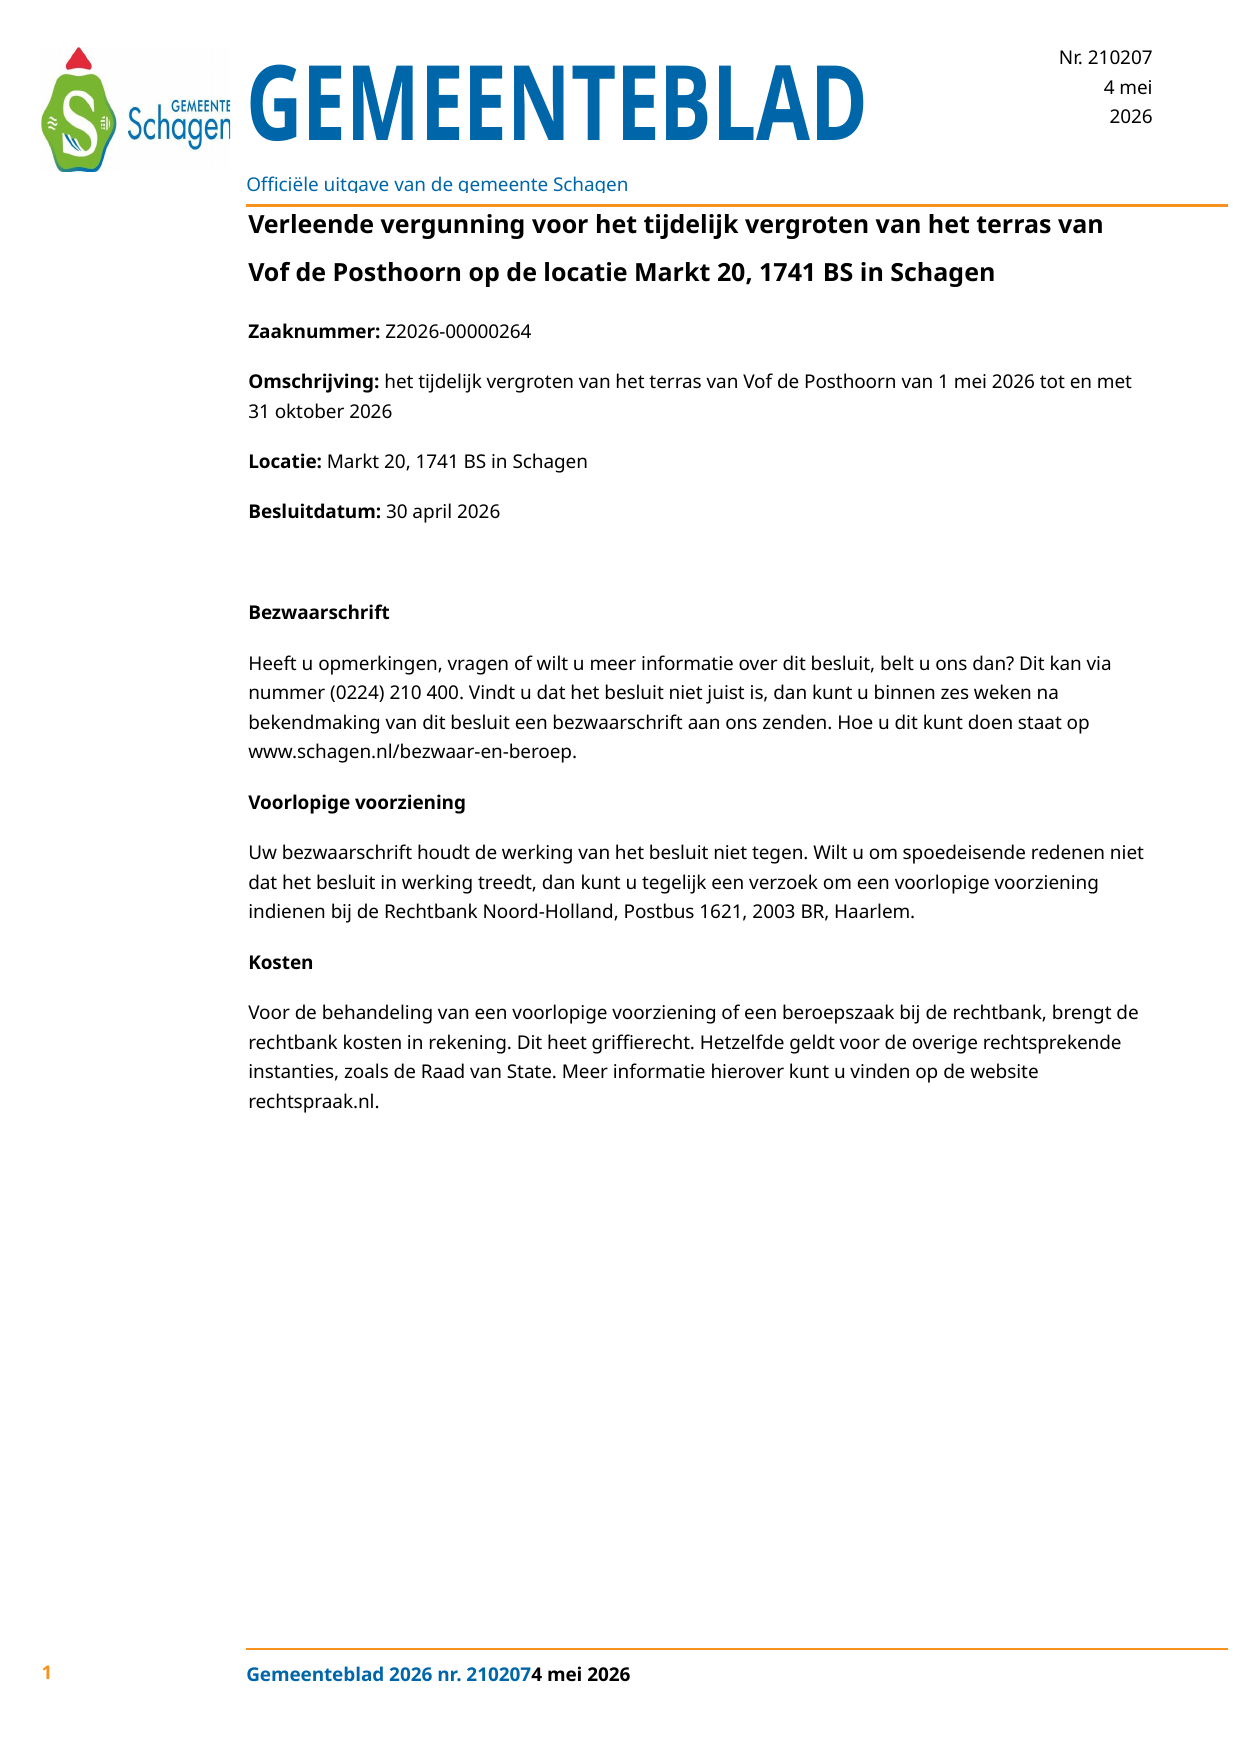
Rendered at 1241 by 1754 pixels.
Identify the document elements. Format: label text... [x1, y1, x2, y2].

text Voorlopige voorziening [248, 789, 1152, 815]
picture [41, 47, 231, 172]
text Zaaknummer: Z2026-00000264 [248, 318, 1152, 344]
text Kosten [248, 949, 1152, 975]
text Heeft u opmerkingen, vragen of wilt u meer informatie over dit besluit, belt u ons dan? Dit kan via nummer (0224) 210 400. Vindt u dat het besluit niet juist is, dan kunt u binnen zes weken na bekendmaking van dit besluit een bezwaarschrift aan ons zenden. Hoe u dit kunt doen staat op www.schagen.nl/bezwaar-en-beroep. [248, 650, 1152, 764]
text Locatie: Markt 20, 1741 BS in Schagen [248, 448, 1152, 474]
text Bezwaarschrift [248, 599, 1152, 625]
text Besluitdatum: 30 april 2026 [248, 499, 1152, 524]
text Voor de behandeling van een voorlopige voorziening of een beroepszaak bij de rechtbank, brengt de rechtbank kosten in rekening. Dit heet griffierecht. Hetzelfde geldt voor de overige rechtsprekende instanties, zoals de Raad van State. Meer informatie hierover kunt u vinden op de website rechtspraak.nl. [248, 999, 1152, 1114]
text Verleende vergunning voor het tijdelijk vergroten van het terras van Vof de Posthoorn op de locatie Markt 20, 1741 BS in Schagen [248, 207, 1152, 288]
text Uw bezwaarschrift houdt de werking van het besluit niet tegen. Wilt u om spoedeisende redenen niet dat het besluit in werking treedt, dan kunt u tegelijk een verzoek om een voorlopige voorziening indienen bij de Rechtbank Noord-Holland, Postbus 1621, 2003 BR, Haarlem. [248, 839, 1152, 924]
text Omschrijving: het tijdelijk vergroten van het terras van Vof de Posthoorn van 1 mei 2026 tot en met 31 oktober 2026 [248, 368, 1152, 424]
